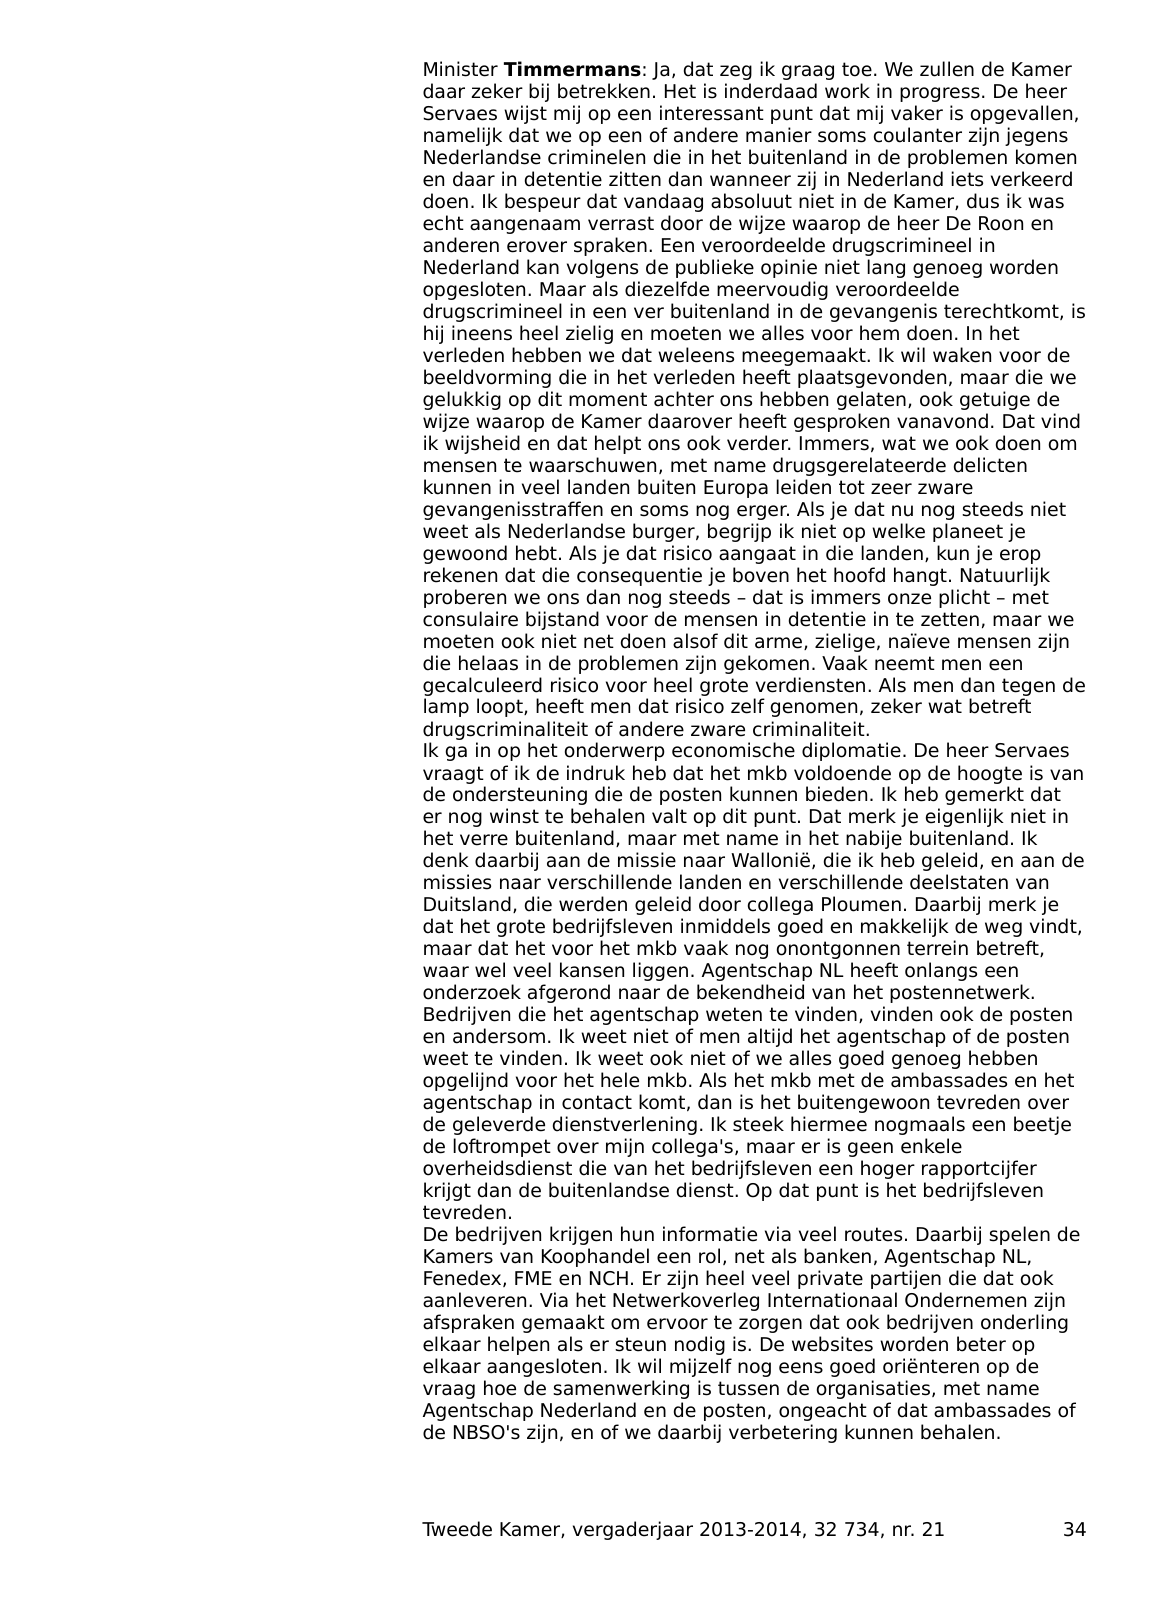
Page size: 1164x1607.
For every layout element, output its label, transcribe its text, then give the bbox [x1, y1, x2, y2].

text De bedrijven krijgen hun informatie via veel routes. Daarbij spelen de Kamers van Koophandel een rol, net als banken, Agentschap NL, Fenedex, FME en NCH. Er zijn heel veel private partijen die dat ook aanleveren. Via het Netwerkoverleg Internationaal Ondernemen zijn afspraken gemaakt om ervoor te zorgen dat ook bedrijven onderling elkaar helpen als er steun nodig is. De websites worden beter op elkaar aangesloten. Ik wil mijzelf nog eens goed oriënteren op de vraag hoe de samenwerking is tussen de organisaties, met name Agentschap Nederland en de posten, ongeacht of dat ambassades of de NBSO's zijn, en of we daarbij verbetering kunnen behalen. [422, 1224, 1087, 1444]
text Ik ga in op het onderwerp economische diplomatie. De heer Servaes vraagt of ik de indruk heb dat het mkb voldoende op de hoogte is van de ondersteuning die de posten kunnen bieden. Ik heb gemerkt dat er nog winst te behalen valt op dit punt. Dat merk je eigenlijk niet in het verre buitenland, maar met name in het nabije buitenland. Ik denk daarbij aan de missie naar Wallonië, die ik heb geleid, en aan de missies naar verschillende landen en verschillende deelstaten van Duitsland, die werden geleid door collega Ploumen. Daarbij merk je dat het grote bedrijfsleven inmiddels goed en makkelijk de weg vindt, maar dat het voor het mkb vaak nog onontgonnen terrein betreft, waar wel veel kansen liggen. Agentschap NL heeft onlangs een onderzoek afgerond naar de bekendheid van het postennetwerk. Bedrijven die het agentschap weten te vinden, vinden ook de posten en andersom. Ik weet niet of men altijd het agentschap of de posten weet te vinden. Ik weet ook niet of we alles goed genoeg hebben opgelijnd voor het hele mkb. Als het mkb met de ambassades en het agentschap in contact komt, dan is het buitengewoon tevreden over de geleverde dienstverlening. Ik steek hiermee nogmaals een beetje de loftrompet over mijn collega's, maar er is geen enkele overheidsdienst die van het bedrijfsleven een hoger rapportcijfer krijgt dan de buitenlandse dienst. Op dat punt is het bedrijfsleven tevreden. [422, 740, 1087, 1224]
text Minister Timmermans: Ja, dat zeg ik graag toe. We zullen de Kamer daar zeker bij betrekken. Het is inderdaad work in progress. De heer Servaes wijst mij op een interessant punt dat mij vaker is opgevallen, namelijk dat we op een of andere manier soms coulanter zijn jegens Nederlandse criminelen die in het buitenland in de problemen komen en daar in detentie zitten dan wanneer zij in Nederland iets verkeerd doen. Ik bespeur dat vandaag absoluut niet in de Kamer, dus ik was echt aangenaam verrast door de wijze waarop de heer De Roon en anderen erover spraken. Een veroordeelde drugscrimineel in Nederland kan volgens de publieke opinie niet lang genoeg worden opgesloten. Maar als diezelfde meervoudig veroordeelde drugscrimineel in een ver buitenland in de gevangenis terechtkomt, is hij ineens heel zielig en moeten we alles voor hem doen. In het verleden hebben we dat weleens meegemaakt. Ik wil waken voor de beeldvorming die in het verleden heeft plaatsgevonden, maar die we gelukkig op dit moment achter ons hebben gelaten, ook getuige de wijze waarop de Kamer daarover heeft gesproken vanavond. Dat vind ik wijsheid en dat helpt ons ook verder. Immers, wat we ook doen om mensen te waarschuwen, met name drugsgerelateerde delicten kunnen in veel landen buiten Europa leiden tot zeer zware gevangenisstraffen en soms nog erger. Als je dat nu nog steeds niet weet als Nederlandse burger, begrijp ik niet op welke planeet je gewoond hebt. Als je dat risico aangaat in die landen, kun je erop rekenen dat die consequentie je boven het hoofd hangt. Natuurlijk proberen we ons dan nog steeds – dat is immers onze plicht – met consulaire bijstand voor de mensen in detentie in te zetten, maar we moeten ook niet net doen alsof dit arme, zielige, naïeve mensen zijn die helaas in de problemen zijn gekomen. Vaak neemt men een gecalculeerd risico voor heel grote verdiensten. Als men dan tegen de lamp loopt, heeft men dat risico zelf genomen, zeker wat betreft drugscriminaliteit of andere zware criminaliteit. [422, 59, 1087, 740]
